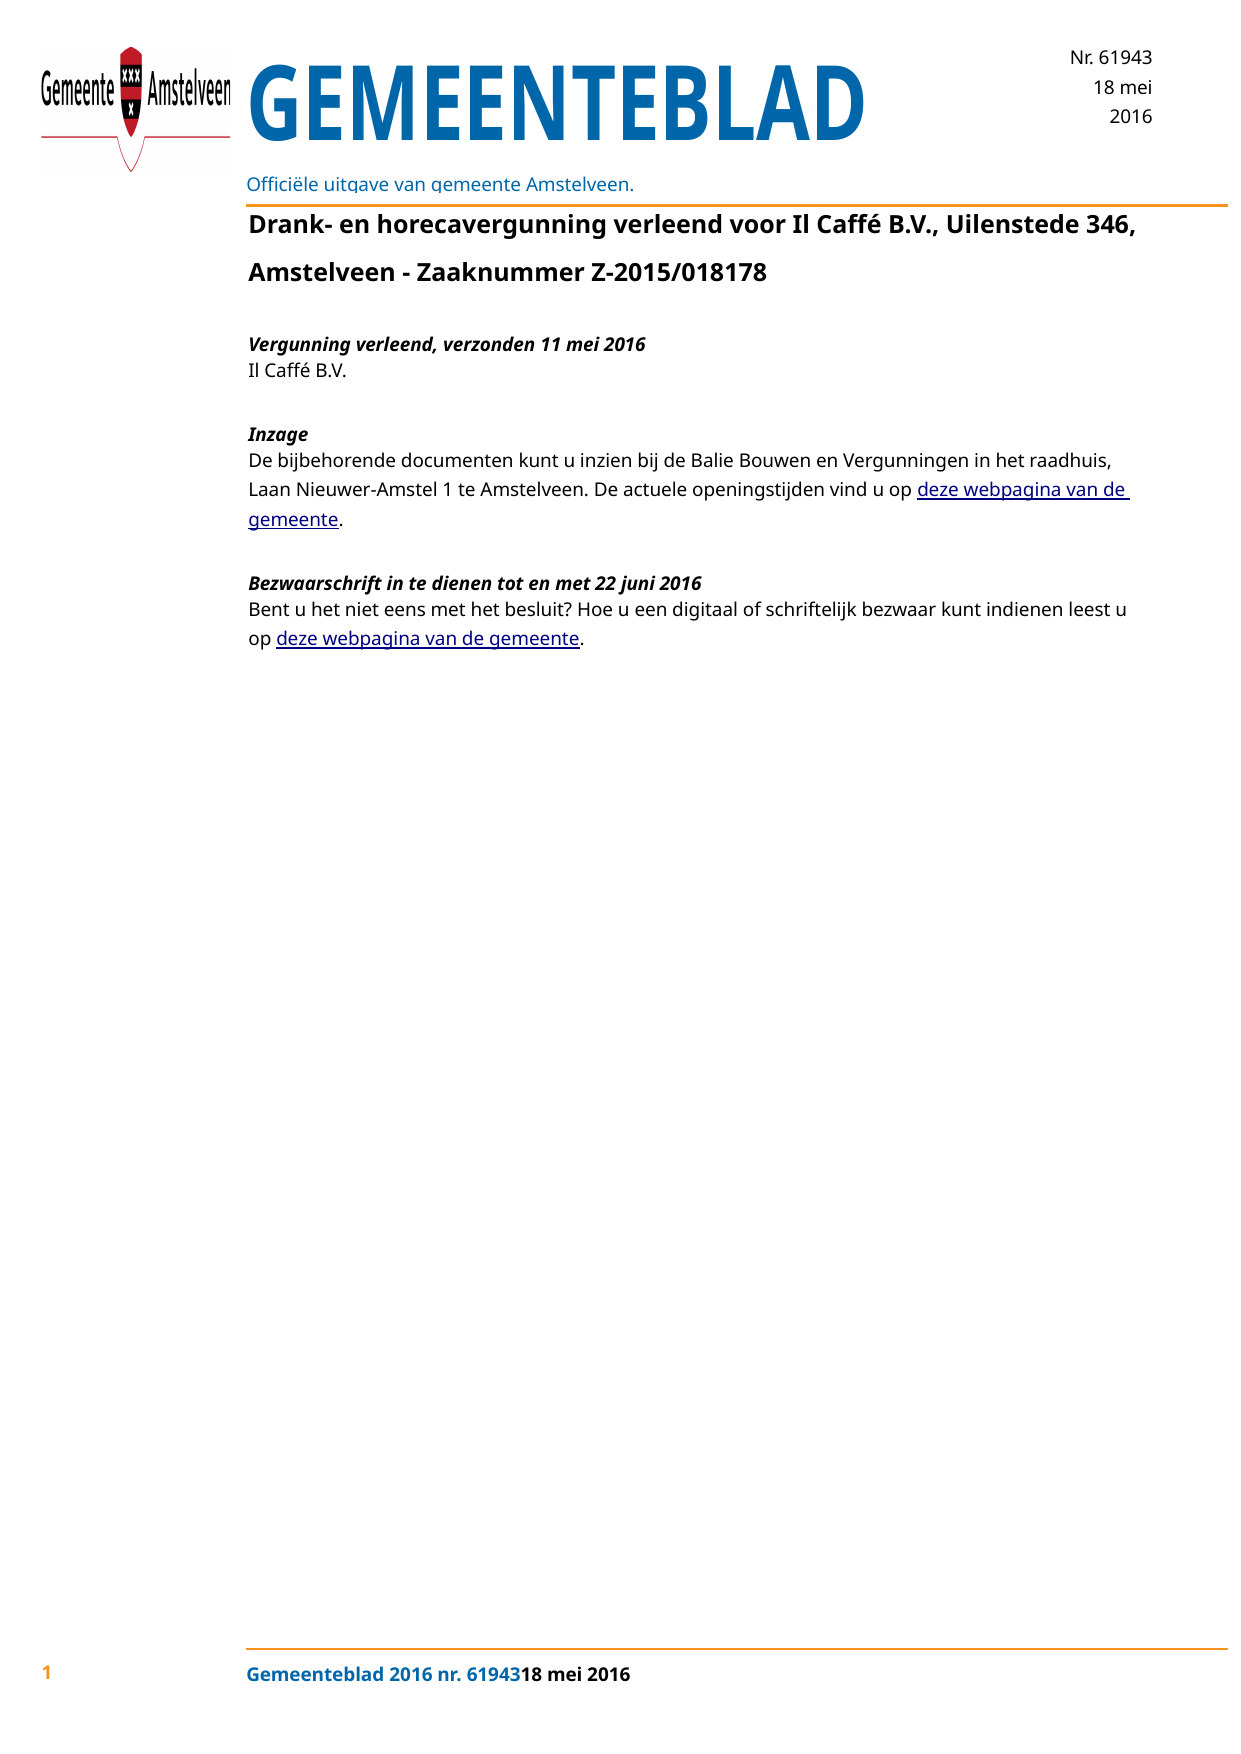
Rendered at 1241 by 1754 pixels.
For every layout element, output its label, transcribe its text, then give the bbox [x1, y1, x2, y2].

text De bijbehorende documenten kunt u inzien bij de Balie Bouwen en Vergunningen in het raadhuis, Laan Nieuwer-Amstel 1 te Amstelveen. De actuele openingstijden vind u op deze webpagina van de gemeente. [248, 447, 1152, 532]
text Bent u het niet eens met het besluit? Hoe u een digitaal of schriftelijk bezwaar kunt indienen leest u op deze webpagina van de gemeente. [248, 596, 1152, 651]
text Bezwaarschrift in te dienen tot en met 22 juni 2016 [248, 570, 1152, 596]
text Vergunning verleend, verzonden 11 mei 2016 [248, 331, 1152, 357]
picture [41, 47, 231, 172]
text Il Caffé B.V. [248, 357, 1152, 383]
text Drank- en horecavergunning verleend voor Il Caffé B.V., Uilenstede 346, Amstelveen - Zaaknummer Z-2015/018178 [248, 207, 1152, 288]
text Inzage [248, 421, 1152, 447]
